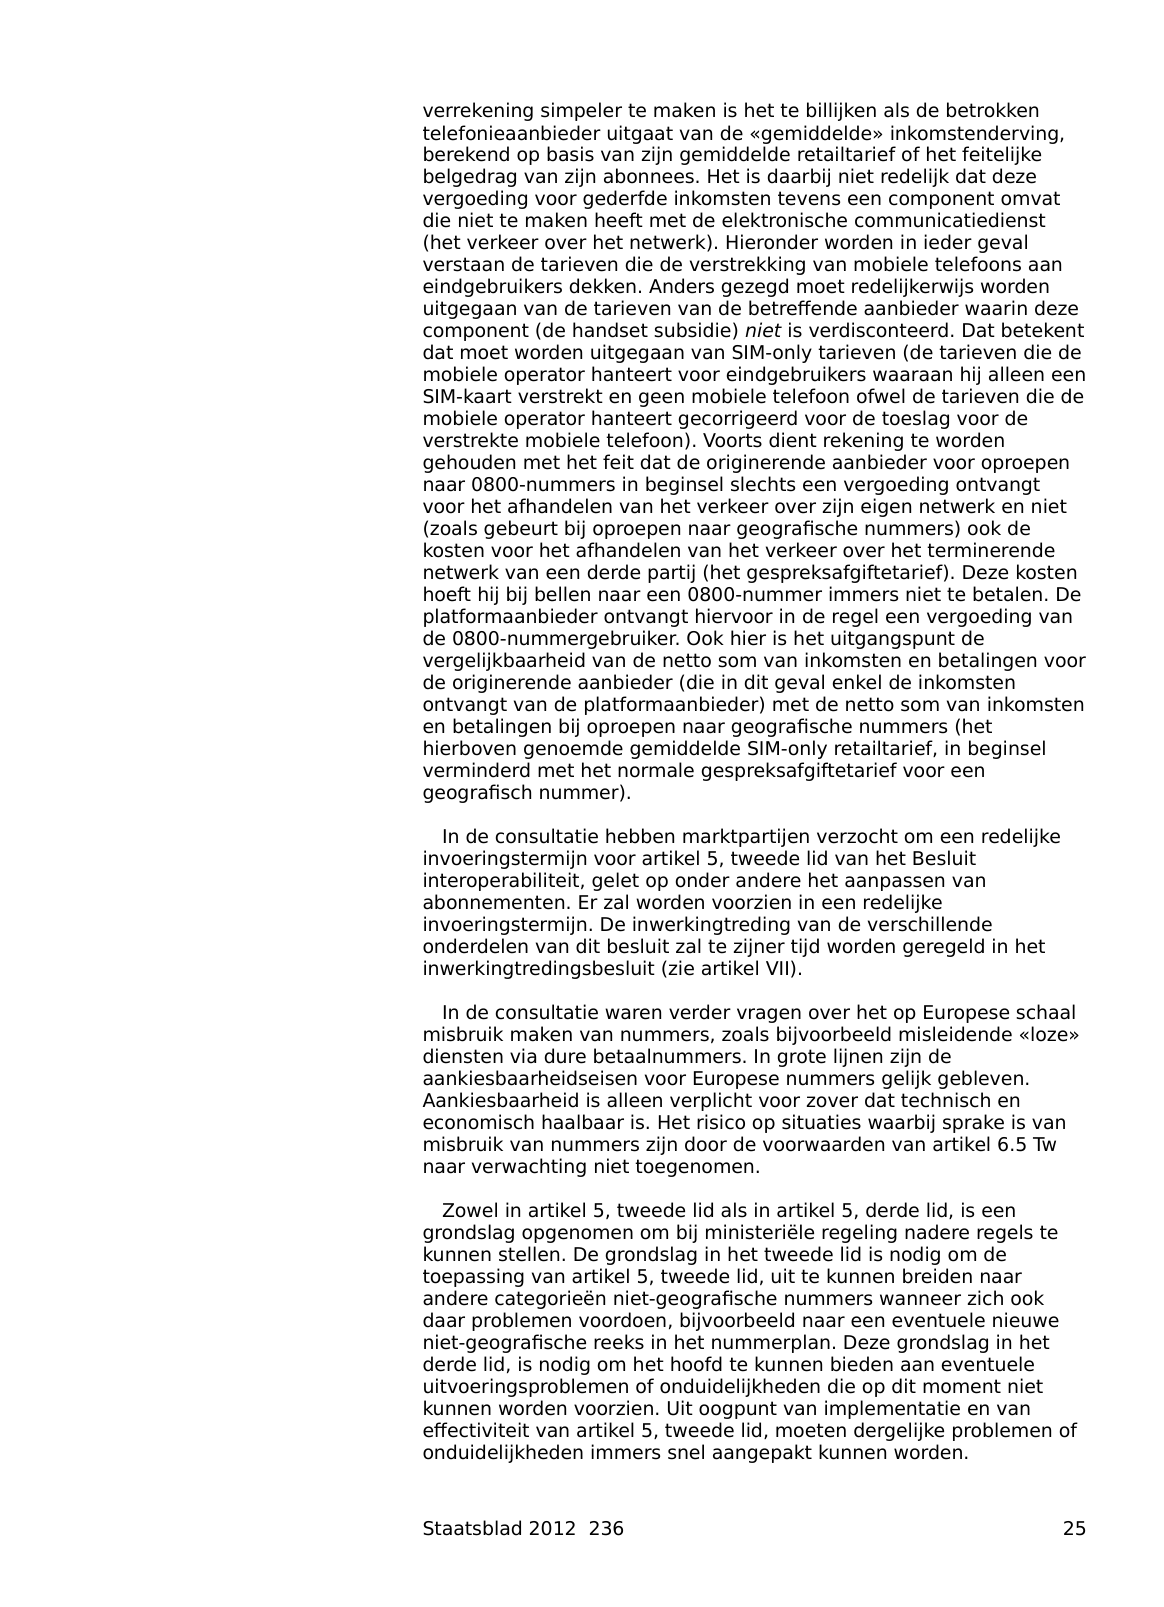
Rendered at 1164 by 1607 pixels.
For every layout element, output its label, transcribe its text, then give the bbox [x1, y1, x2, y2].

text In de consultatie hebben marktpartijen verzocht om een redelijke invoeringstermijn voor artikel 5, tweede lid van het Besluit interoperabiliteit, gelet op onder andere het aanpassen van abonnementen. Er zal worden voorzien in een redelijke invoeringstermijn. De inwerkingtreding van de verschillende onderdelen van dit besluit zal te zijner tijd worden geregeld in het inwerkingtredingsbesluit (zie artikel VII). [422, 826, 1087, 980]
text Zowel in artikel 5, tweede lid als in artikel 5, derde lid, is een grondslag opgenomen om bij ministeriële regeling nadere regels te kunnen stellen. De grondslag in het tweede lid is nodig om de toepassing van artikel 5, tweede lid, uit te kunnen breiden naar andere categorieën niet-geografische nummers wanneer zich ook daar problemen voordoen, bijvoorbeeld naar een eventuele nieuwe niet-geografische reeks in het nummerplan. Deze grondslag in het derde lid, is nodig om het hoofd te kunnen bieden aan eventuele uitvoeringsproblemen of onduidelijkheden die op dit moment niet kunnen worden voorzien. Uit oogpunt van implementatie en van effectiviteit van artikel 5, tweede lid, moeten dergelijke problemen of onduidelijkheden immers snel aangepakt kunnen worden. [422, 1200, 1087, 1464]
text verrekening simpeler te maken is het te billijken als de betrokken telefonieaanbieder uitgaat van de «gemiddelde» inkomstenderving, berekend op basis van zijn gemiddelde retailtarief of het feitelijke belgedrag van zijn abonnees. Het is daarbij niet redelijk dat deze vergoeding voor gederfde inkomsten tevens een component omvat die niet te maken heeft met de elektronische communicatiedienst (het verkeer over het netwerk). Hieronder worden in ieder geval verstaan de tarieven die de verstrekking van mobiele telefoons aan eindgebruikers dekken. Anders gezegd moet redelijkerwijs worden uitgegaan van de tarieven van de betreffende aanbieder waarin deze component (de handset subsidie) niet is verdisconteerd. Dat betekent dat moet worden uitgegaan van SIM-only tarieven (de tarieven die de mobiele operator hanteert voor eindgebruikers waaraan hij alleen een SIM-kaart verstrekt en geen mobiele telefoon ofwel de tarieven die de mobiele operator hanteert gecorrigeerd voor de toeslag voor de verstrekte mobiele telefoon). Voorts dient rekening te worden gehouden met het feit dat de originerende aanbieder voor oproepen naar 0800-nummers in beginsel slechts een vergoeding ontvangt voor het afhandelen van het verkeer over zijn eigen netwerk en niet (zoals gebeurt bij oproepen naar geografische nummers) ook de kosten voor het afhandelen van het verkeer over het terminerende netwerk van een derde partij (het gespreksafgiftetarief). Deze kosten hoeft hij bij bellen naar een 0800-nummer immers niet te betalen. De platformaanbieder ontvangt hiervoor in de regel een vergoeding van de 0800-nummergebruiker. Ook hier is het uitgangspunt de vergelijkbaarheid van de netto som van inkomsten en betalingen voor de originerende aanbieder (die in dit geval enkel de inkomsten ontvangt van de platformaanbieder) met de netto som van inkomsten en betalingen bij oproepen naar geografische nummers (het hierboven genoemde gemiddelde SIM-only retailtarief, in beginsel verminderd met het normale gespreksafgiftetarief voor een geografisch nummer). [422, 100, 1087, 804]
text In de consultatie waren verder vragen over het op Europese schaal misbruik maken van nummers, zoals bijvoorbeeld misleidende «loze» diensten via dure betaalnummers. In grote lijnen zijn de aankiesbaarheidseisen voor Europese nummers gelijk gebleven. Aankiesbaarheid is alleen verplicht voor zover dat technisch en economisch haalbaar is. Het risico op situaties waarbij sprake is van misbruik van nummers zijn door de voorwaarden van artikel 6.5 Tw naar verwachting niet toegenomen. [422, 1002, 1087, 1178]
